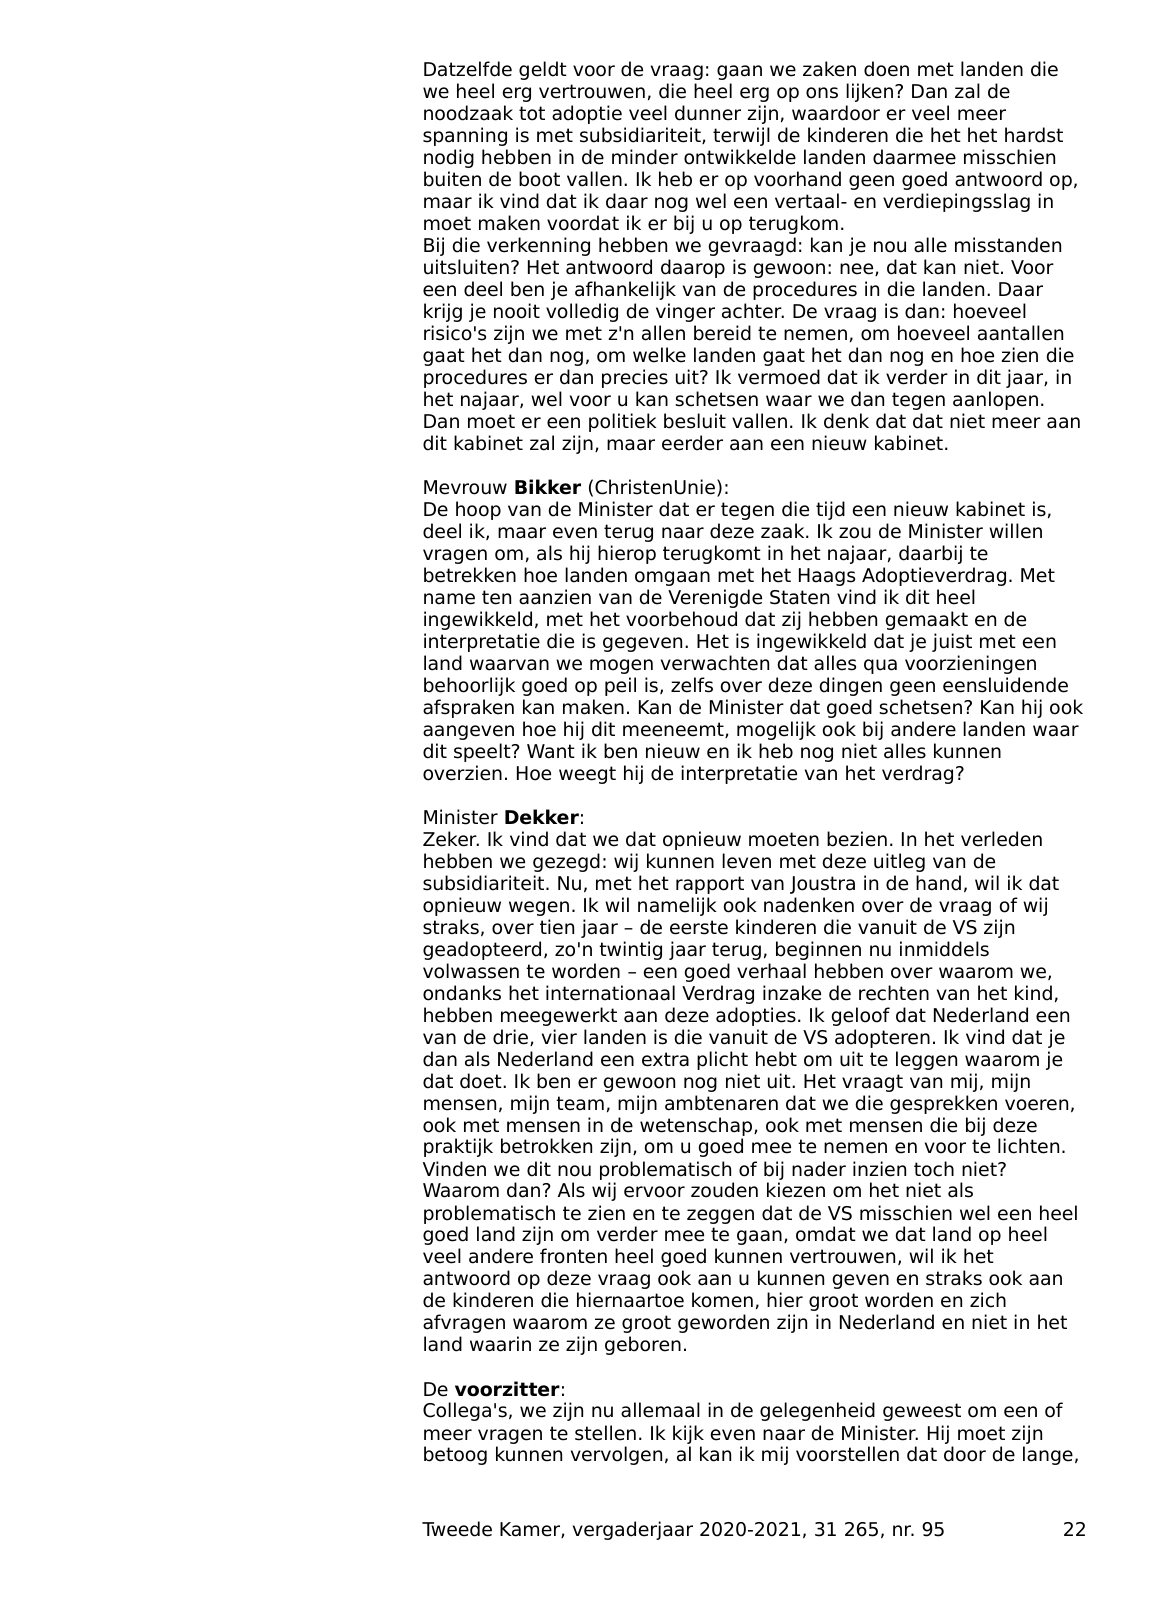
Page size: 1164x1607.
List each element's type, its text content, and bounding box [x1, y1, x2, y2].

text Datzelfde geldt voor de vraag: gaan we zaken doen met landen die we heel erg vertrouwen, die heel erg op ons lijken? Dan zal de noodzaak tot adoptie veel dunner zijn, waardoor er veel meer spanning is met subsidiariteit, terwijl de kinderen die het het hardst nodig hebben in de minder ontwikkelde landen daarmee misschien buiten de boot vallen. Ik heb er op voorhand geen goed antwoord op, maar ik vind dat ik daar nog wel een vertaal- en verdiepingsslag in moet maken voordat ik er bij u op terugkom. [422, 59, 1087, 235]
text Zeker. Ik vind dat we dat opnieuw moeten bezien. In het verleden hebben we gezegd: wij kunnen leven met deze uitleg van de subsidiariteit. Nu, met het rapport van Joustra in de hand, wil ik dat opnieuw wegen. Ik wil namelijk ook nadenken over de vraag of wij straks, over tien jaar – de eerste kinderen die vanuit de VS zijn geadopteerd, zo'n twintig jaar terug, beginnen nu inmiddels volwassen te worden – een goed verhaal hebben over waarom we, ondanks het internationaal Verdrag inzake de rechten van het kind, hebben meegewerkt aan deze adopties. Ik geloof dat Nederland een van de drie, vier landen is die vanuit de VS adopteren. Ik vind dat je dan als Nederland een extra plicht hebt om uit te leggen waarom je dat doet. Ik ben er gewoon nog niet uit. Het vraagt van mij, mijn mensen, mijn team, mijn ambtenaren dat we die gesprekken voeren, ook met mensen in de wetenschap, ook met mensen die bij deze praktijk betrokken zijn, om u goed mee te nemen en voor te lichten. Vinden we dit nou problematisch of bij nader inzien toch niet? Waarom dan? Als wij ervoor zouden kiezen om het niet als problematisch te zien en te zeggen dat de VS misschien wel een heel goed land zijn om verder mee te gaan, omdat we dat land op heel veel andere fronten heel goed kunnen vertrouwen, wil ik het antwoord op deze vraag ook aan u kunnen geven en straks ook aan de kinderen die hiernaartoe komen, hier groot worden en zich afvragen waarom ze groot geworden zijn in Nederland en niet in het land waarin ze zijn geboren. [422, 829, 1087, 1356]
text De hoop van de Minister dat er tegen die tijd een nieuw kabinet is, deel ik, maar even terug naar deze zaak. Ik zou de Minister willen vragen om, als hij hierop terugkomt in het najaar, daarbij te betrekken hoe landen omgaan met het Haags Adoptieverdrag. Met name ten aanzien van de Verenigde Staten vind ik dit heel ingewikkeld, met het voorbehoud dat zij hebben gemaakt en de interpretatie die is gegeven. Het is ingewikkeld dat je juist met een land waarvan we mogen verwachten dat alles qua voorzieningen behoorlijk goed op peil is, zelfs over deze dingen geen eensluidende afspraken kan maken. Kan de Minister dat goed schetsen? Kan hij ook aangeven hoe hij dit meeneemt, mogelijk ook bij andere landen waar dit speelt? Want ik ben nieuw en ik heb nog niet alles kunnen overzien. Hoe weegt hij de interpretatie van het verdrag? [422, 499, 1087, 784]
text Minister Dekker: [422, 807, 1087, 829]
text Bij die verkenning hebben we gevraagd: kan je nou alle misstanden uitsluiten? Het antwoord daarop is gewoon: nee, dat kan niet. Voor een deel ben je afhankelijk van de procedures in die landen. Daar krijg je nooit volledig de vinger achter. De vraag is dan: hoeveel risico's zijn we met z'n allen bereid te nemen, om hoeveel aantallen gaat het dan nog, om welke landen gaat het dan nog en hoe zien die procedures er dan precies uit? Ik vermoed dat ik verder in dit jaar, in het najaar, wel voor u kan schetsen waar we dan tegen aanlopen. Dan moet er een politiek besluit vallen. Ik denk dat dat niet meer aan dit kabinet zal zijn, maar eerder aan een nieuw kabinet. [422, 235, 1087, 455]
text Mevrouw Bikker (ChristenUnie): [422, 477, 1087, 499]
text De voorzitter: [422, 1378, 1087, 1400]
text Collega's, we zijn nu allemaal in de gelegenheid geweest om een of meer vragen te stellen. Ik kijk even naar de Minister. Hij moet zijn betoog kunnen vervolgen, al kan ik mij voorstellen dat door de lange, [422, 1400, 1087, 1466]
